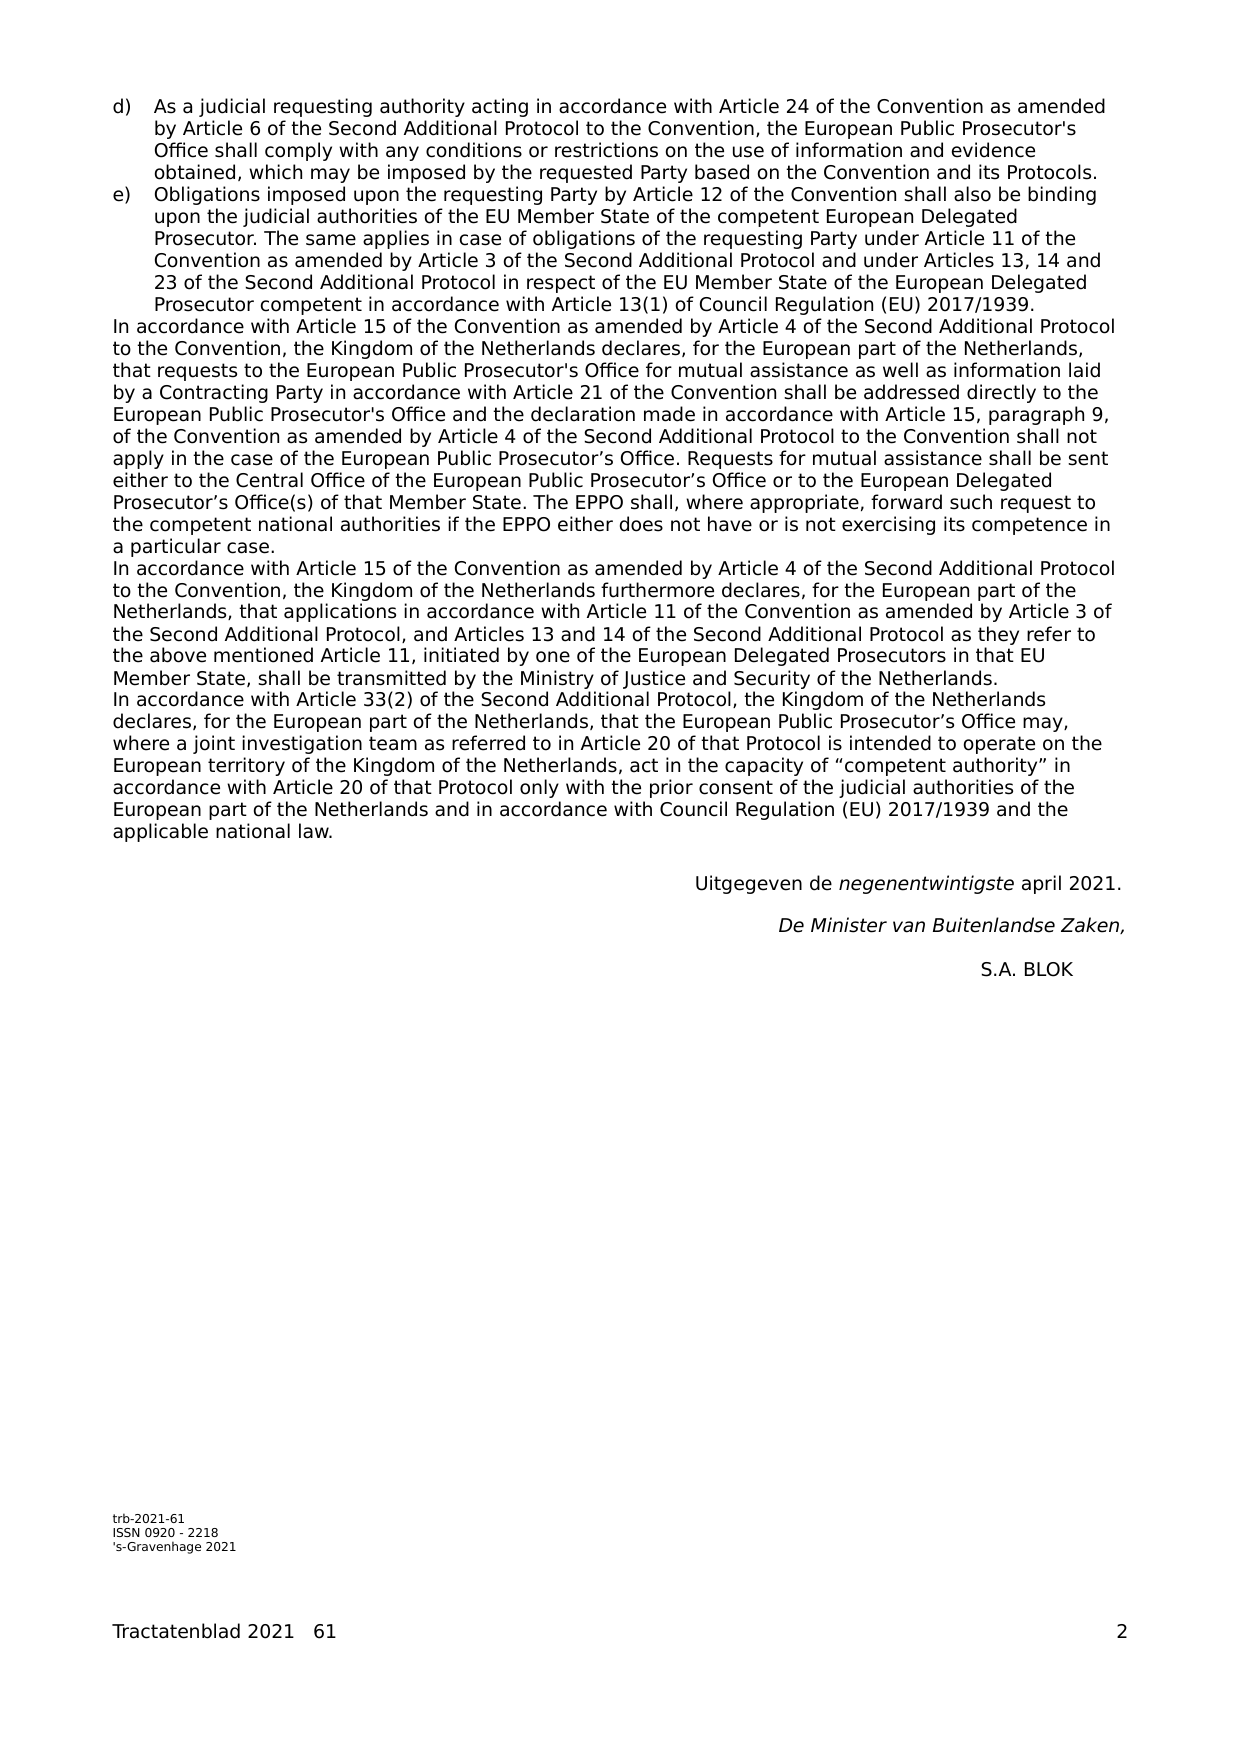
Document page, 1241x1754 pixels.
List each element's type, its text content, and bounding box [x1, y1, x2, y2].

text De Minister van Buitenlandse Zaken, S.A. BLOK [112, 915, 1128, 981]
text Uitgegeven de negenentwintigste april 2021. [112, 873, 1128, 895]
text 's-Gravenhage 2021 [112, 1540, 346, 1554]
text d) As a judicial requesting authority acting in accordance with Article 24 of the Convention as amended by Article 6 of the Second Additional Protocol to the Convention, the European Public Prosecutor's Office shall comply with any conditions or restrictions on the use of information and evidence obtained, which may be imposed by the requested Party based on the Convention and its Protocols. [112, 96, 1128, 184]
text trb-2021-61 [112, 1512, 346, 1526]
text e) Obligations imposed upon the requesting Party by Article 12 of the Convention shall also be binding upon the judicial authorities of the EU Member State of the competent European Delegated Prosecutor. The same applies in case of obligations of the requesting Party under Article 11 of the Convention as amended by Article 3 of the Second Additional Protocol and under Articles 13, 14 and 23 of the Second Additional Protocol in respect of the EU Member State of the European Delegated Prosecutor competent in accordance with Article 13(1) of Council Regulation (EU) 2017/1939. [112, 184, 1128, 316]
text In accordance with Article 33(2) of the Second Additional Protocol, the Kingdom of the Netherlands declares, for the European part of the Netherlands, that the European Public Prosecutor’s Office may, where a joint investigation team as referred to in Article 20 of that Protocol is intended to operate on the European territory of the Kingdom of the Netherlands, act in the capacity of “competent authority” in accordance with Article 20 of that Protocol only with the prior consent of the judicial authorities of the European part of the Netherlands and in accordance with Council Regulation (EU) 2017/1939 and the applicable national law. [112, 689, 1128, 843]
text In accordance with Article 15 of the Convention as amended by Article 4 of the Second Additional Protocol to the Convention, the Kingdom of the Netherlands declares, for the European part of the Netherlands, that requests to the European Public Prosecutor's Office for mutual assistance as well as information laid by a Contracting Party in accordance with Article 21 of the Convention shall be addressed directly to the European Public Prosecutor's Office and the declaration made in accordance with Article 15, paragraph 9, of the Convention as amended by Article 4 of the Second Additional Protocol to the Convention shall not apply in the case of the European Public Prosecutor’s Office. Requests for mutual assistance shall be sent either to the Central Office of the European Public Prosecutor’s Office or to the European Delegated Prosecutor’s Office(s) of that Member State. The EPPO shall, where appropriate, forward such request to the competent national authorities if the EPPO either does not have or is not exercising its competence in a particular case. [112, 316, 1128, 557]
text ISSN 0920 - 2218 [112, 1526, 346, 1540]
text In accordance with Article 15 of the Convention as amended by Article 4 of the Second Additional Protocol to the Convention, the Kingdom of the Netherlands furthermore declares, for the European part of the Netherlands, that applications in accordance with Article 11 of the Convention as amended by Article 3 of the Second Additional Protocol, and Articles 13 and 14 of the Second Additional Protocol as they refer to the above mentioned Article 11, initiated by one of the European Delegated Prosecutors in that EU Member State, shall be transmitted by the Ministry of Justice and Security of the Netherlands. [112, 557, 1128, 689]
